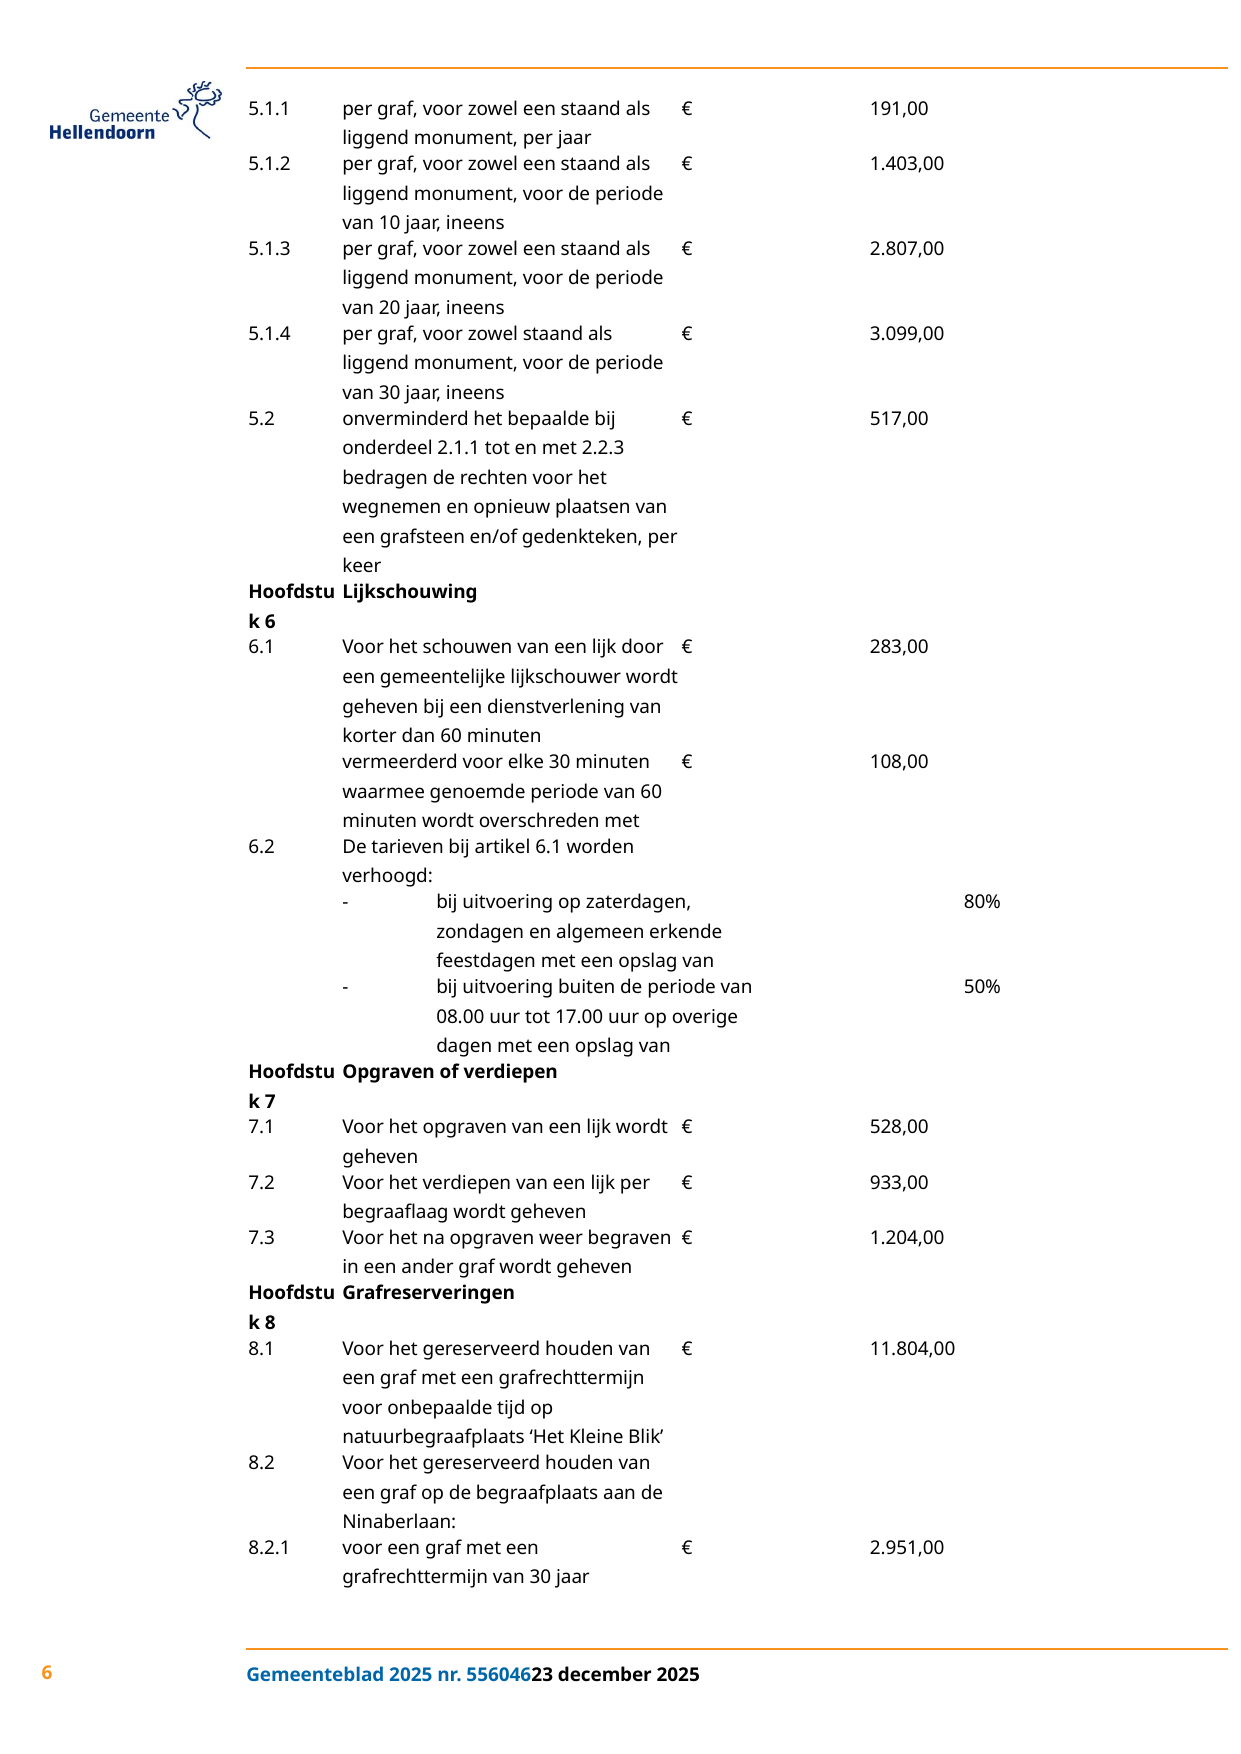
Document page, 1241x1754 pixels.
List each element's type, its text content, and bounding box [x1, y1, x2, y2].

picture [41, 47, 231, 172]
table_cell [775, 889, 963, 973]
table_cell - [342, 889, 436, 973]
table_cell 2.807,00 [870, 235, 1057, 320]
table_cell € [681, 1224, 869, 1279]
table_cell [775, 973, 963, 1058]
table_cell [681, 1280, 869, 1335]
table_cell onverminderd het bepaalde bij onderdeel 2.1.1 tot en met 2.2.3 bedragen de rechten voor het wegnemen en opnieuw plaatsen van een grafsteen en/of gedenkteken, per keer [342, 405, 681, 578]
table_cell 5.1.4 [248, 320, 342, 405]
table_cell [870, 833, 1057, 888]
table_cell 5.1.2 [248, 150, 342, 235]
table_cell [681, 579, 869, 634]
table_cell Hoofdstuk 7 [248, 1058, 342, 1113]
table_cell € [681, 634, 869, 748]
table_cell Opgraven of verdiepen [342, 1058, 681, 1113]
table_cell Voor het schouwen van een lijk door een gemeentelijke lijkschouwer wordt geheven bij een dienstverlening van korter dan 60 minuten [342, 634, 681, 748]
table_cell [681, 1449, 869, 1534]
table_cell 6.1 [248, 634, 342, 748]
table_cell 191,00 [870, 95, 1057, 150]
table_cell € [681, 150, 869, 235]
table_cell per graf, voor zowel een staand als liggend monument, voor de periode van 20 jaar, ineens [342, 235, 681, 320]
table_cell 7.3 [248, 1224, 342, 1279]
table_cell [248, 748, 342, 833]
table_cell € [681, 95, 869, 150]
table_cell [870, 1449, 1057, 1534]
table_cell bij uitvoering op zaterdagen, zondagen en algemeen erkende feestdagen met een opslag van [436, 889, 775, 973]
table_cell [870, 1280, 1057, 1335]
table_cell vermeerderd voor elke 30 minuten waarmee genoemde periode van 60 minuten wordt overschreden met [342, 748, 681, 833]
table_cell 8.2.1 [248, 1534, 342, 1589]
table_cell 5.1.1 [248, 95, 342, 150]
table_cell voor een graf met een grafrechttermijn van 30 jaar [342, 1534, 681, 1589]
table_cell [870, 1058, 1057, 1113]
table_cell € [681, 1534, 869, 1589]
table_cell 1.204,00 [870, 1224, 1057, 1279]
table_cell per graf, voor zowel een staand als liggend monument, voor de periode van 10 jaar, ineens [342, 150, 681, 235]
table_cell Hoofdstuk 6 [248, 579, 342, 634]
table_cell Voor het gereserveerd houden van een graf met een grafrechttermijn voor onbepaalde tijd op natuurbegraafplaats ‘Het Kleine Blik’ [342, 1335, 681, 1449]
table_cell € [681, 1169, 869, 1224]
table_cell 6.2 [248, 833, 342, 888]
table_cell 933,00 [870, 1169, 1057, 1224]
table_cell 283,00 [870, 634, 1057, 748]
table_cell De tarieven bij artikel 6.1 worden verhoogd: [342, 833, 681, 888]
table_cell 5.1.3 [248, 235, 342, 320]
table_cell Grafreserveringen [342, 1280, 681, 1335]
table_cell 1.403,00 [870, 150, 1057, 235]
table_cell per graf, voor zowel staand als liggend monument, voor de periode van 30 jaar, ineens [342, 320, 681, 405]
table_cell [870, 579, 1057, 634]
table_cell 2.951,00 [870, 1534, 1057, 1589]
table_cell 3.099,00 [870, 320, 1057, 405]
table_cell [248, 889, 342, 973]
table_cell 8.2 [248, 1449, 342, 1534]
table_cell [681, 1058, 869, 1113]
table_cell 8.1 [248, 1335, 342, 1449]
table_cell Lijkschouwing [342, 579, 681, 634]
table_cell 528,00 [870, 1114, 1057, 1169]
table_cell Voor het gereserveerd houden van een graf op de begraafplaats aan de Ninaberlaan: [342, 1449, 681, 1534]
table_cell - [342, 973, 436, 1058]
table_cell 108,00 [870, 748, 1057, 833]
table_cell 11.804,00 [870, 1335, 1057, 1449]
table_cell € [681, 748, 869, 833]
table_cell 7.2 [248, 1169, 342, 1224]
table_cell [248, 973, 342, 1058]
table_cell 517,00 [870, 405, 1057, 578]
table_cell € [681, 1114, 869, 1169]
table_cell bij uitvoering buiten de periode van 08.00 uur tot 17.00 uur op overige dagen met een opslag van [436, 973, 775, 1058]
table_cell [681, 833, 869, 888]
table_cell per graf, voor zowel een staand als liggend monument, per jaar [342, 95, 681, 150]
table_cell 5.2 [248, 405, 342, 578]
table_cell 7.1 [248, 1114, 342, 1169]
table_cell Voor het na opgraven weer begraven in een ander graf wordt geheven [342, 1224, 681, 1279]
table_cell Hoofdstuk 8 [248, 1280, 342, 1335]
table_cell Voor het opgraven van een lijk wordt geheven [342, 1114, 681, 1169]
table_cell € [681, 320, 869, 405]
table_cell 50% [964, 973, 1152, 1058]
table_cell € [681, 235, 869, 320]
table_cell € [681, 405, 869, 578]
table_cell Voor het verdiepen van een lijk per begraaflaag wordt geheven [342, 1169, 681, 1224]
table_cell 80% [964, 889, 1152, 973]
table_cell € [681, 1335, 869, 1449]
